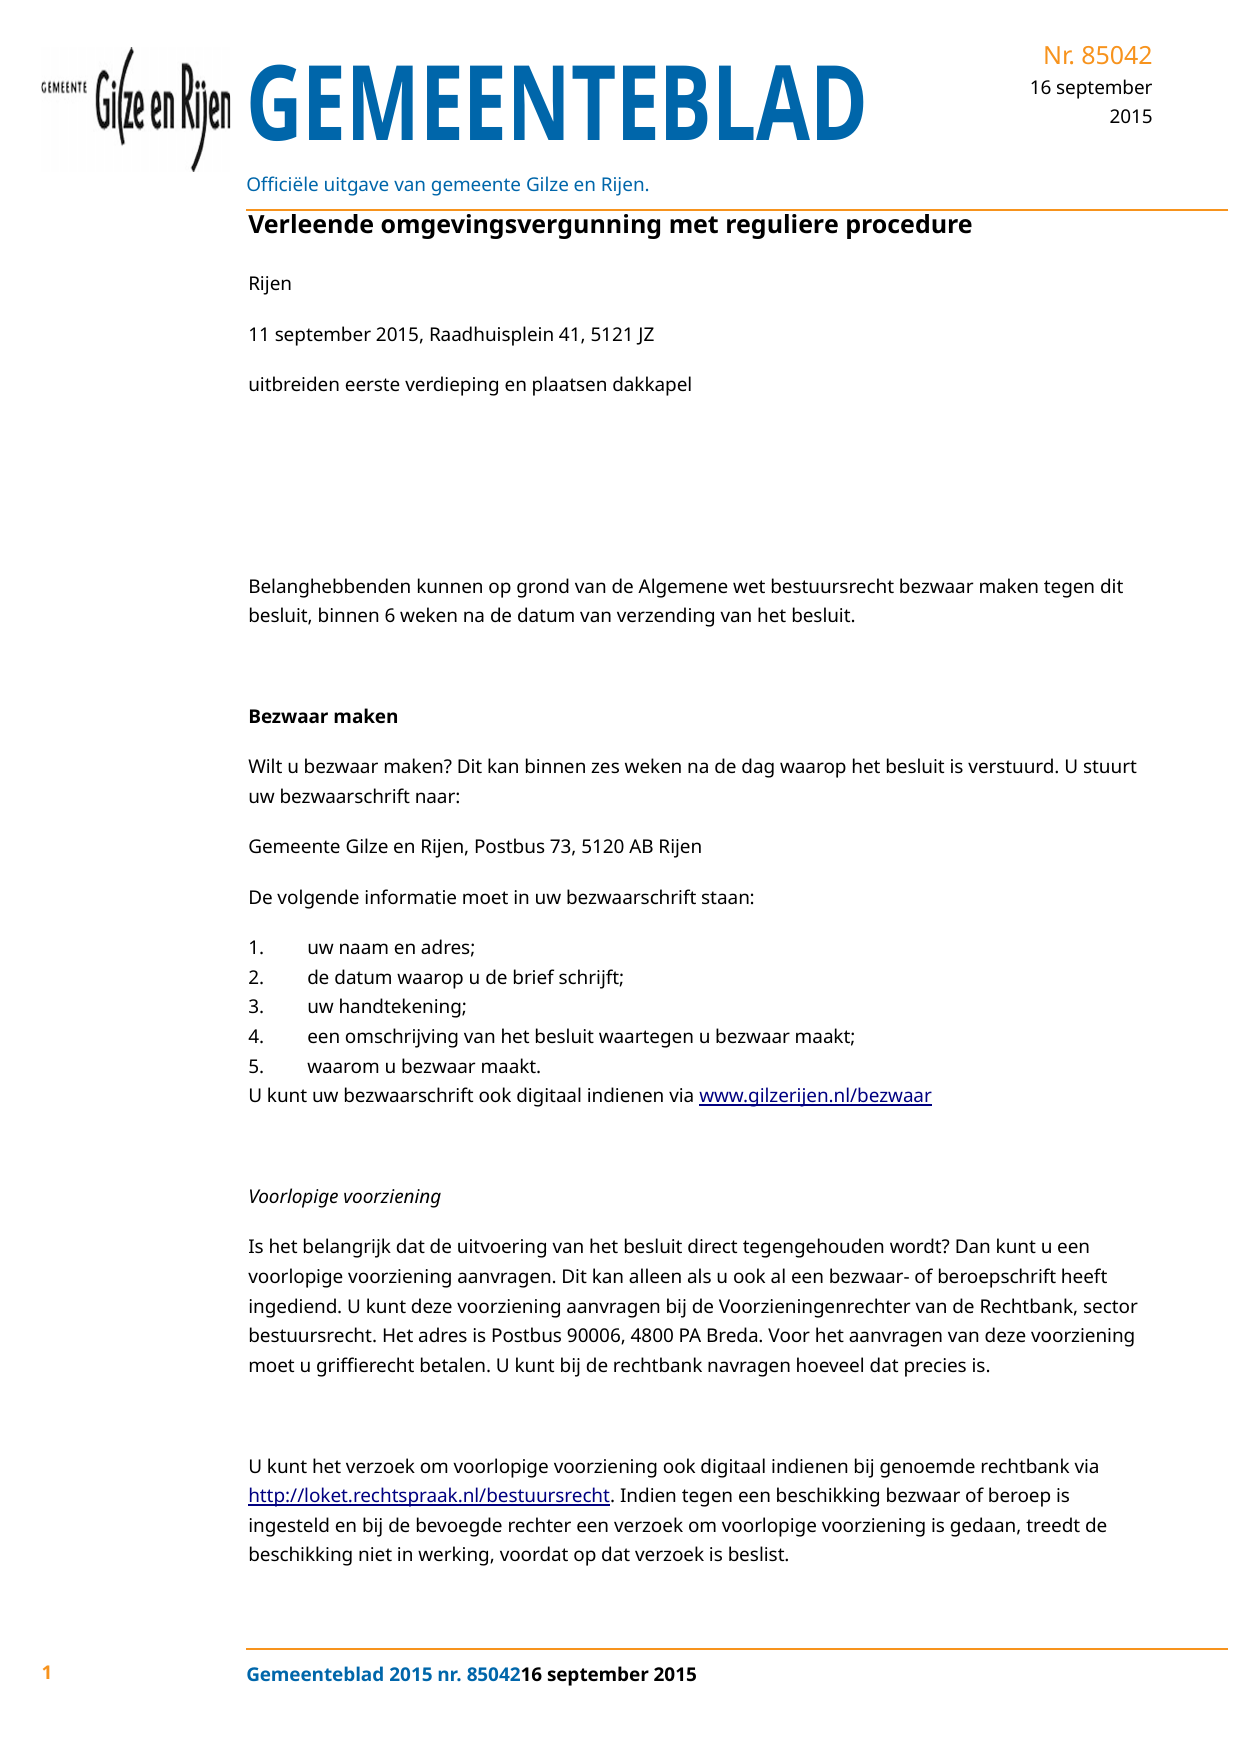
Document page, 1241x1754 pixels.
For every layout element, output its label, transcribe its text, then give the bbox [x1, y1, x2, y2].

text 11 september 2015, Raadhuisplein 41, 5121 JZ [248, 321, 1152, 346]
text Is het belangrijk dat de uitvoering van het besluit direct tegengehouden wordt? Dan kunt u een voorlopige voorziening aanvragen. Dit kan alleen als u ook al een bezwaar- of beroepschrift heeft ingediend. U kunt deze voorziening aanvragen bij de Voorzieningenrechter van de Rechtbank, sector bestuursrecht. Het adres is Postbus 90006, 4800 PA Breda. Voor het aanvragen van deze voorziening moet u griffierecht betalen. U kunt bij de rechtbank navragen hoeveel dat precies is. [248, 1234, 1152, 1378]
text Voorlopige voorziening [248, 1183, 1152, 1209]
text U kunt het verzoek om voorlopige voorziening ook digitaal indienen bij genoemde rechtbank via http://loket.rechtspraak.nl/bestuursrecht. Indien tegen een beschikking bezwaar of beroep is ingesteld en bij de bevoegde rechter een verzoek om voorlopige voorziening is gedaan, treedt de beschikking niet in werking, voordat op dat verzoek is beslist. [248, 1453, 1152, 1567]
text Verleende omgevingsvergunning met reguliere procedure [248, 211, 1152, 241]
text De volgende informatie moet in uw bezwaarschrift staan: [248, 884, 1152, 910]
text U kunt uw bezwaarschrift ook digitaal indienen via www.gilzerijen.nl/bezwaar [248, 1082, 1152, 1108]
picture [41, 47, 231, 172]
list uw naam en adres; [248, 934, 1152, 960]
list waarom u bezwaar maakt. [248, 1053, 1152, 1078]
list de datum waarop u de brief schrijft; [248, 964, 1152, 990]
text Bezwaar maken [248, 703, 1152, 729]
text Gemeente Gilze en Rijen, Postbus 73, 5120 AB Rijen [248, 834, 1152, 859]
text Belanghebbenden kunnen op grond van de Algemene wet bestuursrecht bezwaar maken tegen dit besluit, binnen 6 weken na de datum van verzending van het besluit. [248, 573, 1152, 628]
list uw handtekening; [248, 994, 1152, 1019]
text uitbreiden eerste verdieping en plaatsen dakkapel [248, 371, 1152, 397]
text Rijen [248, 270, 1152, 296]
text Wilt u bezwaar maken? Dit kan binnen zes weken na de dag waarop het besluit is verstuurd. U stuurt uw bezwaarschrift naar: [248, 754, 1152, 809]
list een omschrijving van het besluit waartegen u bezwaar maakt; [248, 1023, 1152, 1049]
